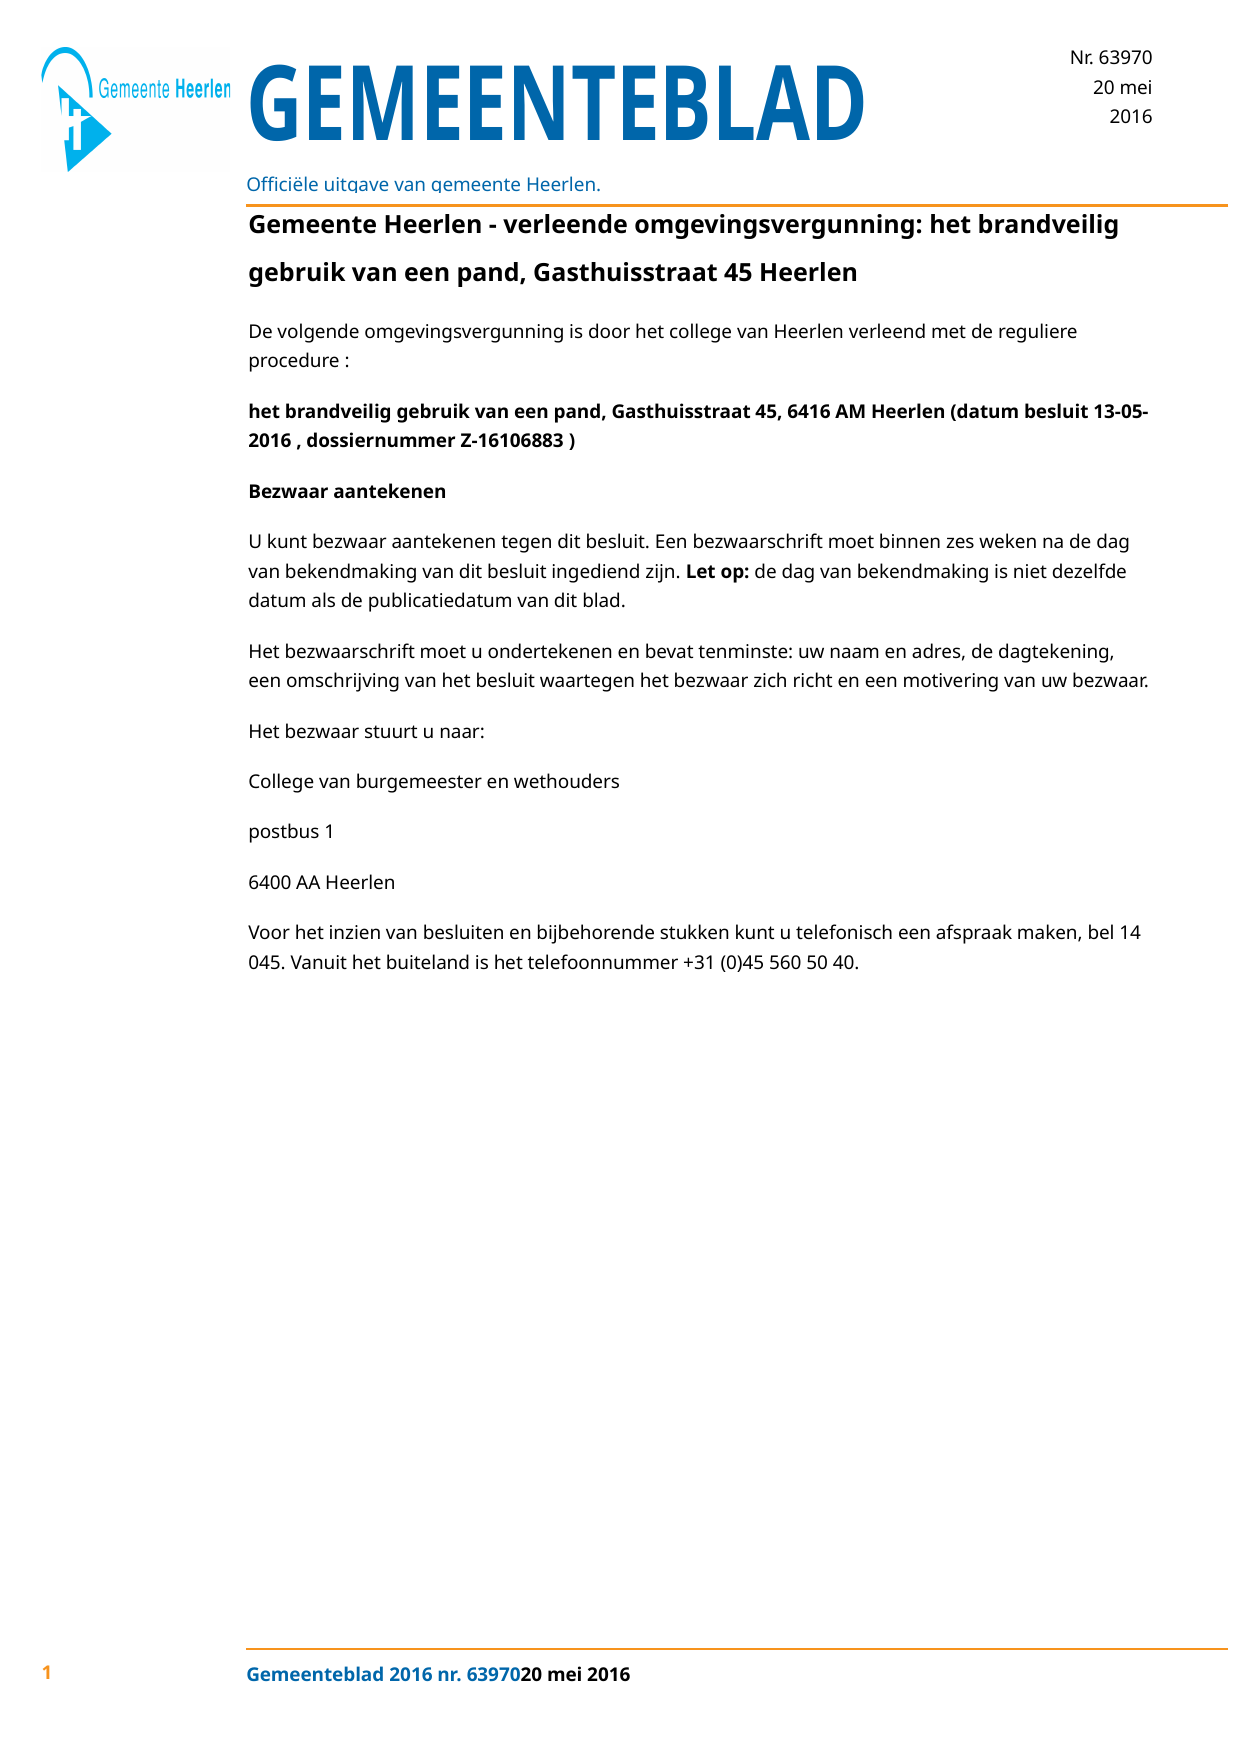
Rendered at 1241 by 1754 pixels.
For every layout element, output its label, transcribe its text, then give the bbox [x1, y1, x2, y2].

text College van burgemeester en wethouders [248, 768, 1152, 794]
text Bezwaar aantekenen [248, 478, 1152, 504]
text Voor het inzien van besluiten en bijbehorende stukken kunt u telefonisch een afspraak maken, bel 14 045. Vanuit het buiteland is het telefoonnummer +31 (0)45 560 50 40. [248, 919, 1152, 975]
text postbus 1 [248, 819, 1152, 844]
picture [41, 47, 58, 70]
text De volgende omgevingsvergunning is door het college van Heerlen verleend met de reguliere procedure : [248, 318, 1152, 373]
text U kunt bezwaar aantekenen tegen dit besluit. Een bezwaarschrift moet binnen zes weken na de dag van bekendmaking van dit besluit ingediend zijn. Let op: de dag van bekendmaking is niet dezelfde datum als de publicatiedatum van dit blad. [248, 528, 1152, 613]
text het brandveilig gebruik van een pand, Gasthuisstraat 45, 6416 AM Heerlen (datum besluit 13-05-2016 , dossiernummer Z-16106883 ) [248, 398, 1152, 453]
text Gemeente Heerlen - verleende omgevingsvergunning: het brandveilig gebruik van een pand, Gasthuisstraat 45 Heerlen [248, 207, 1152, 288]
text Het bezwaar stuurt u naar: [248, 718, 1152, 744]
text Het bezwaarschrift moet u ondertekenen en bevat tenminste: uw naam en adres, de dagtekening, een omschrijving van het besluit waartegen het bezwaar zich richt en een motivering van uw bezwaar. [248, 638, 1152, 693]
picture [41, 47, 231, 172]
text 6400 AA Heerlen [248, 869, 1152, 895]
